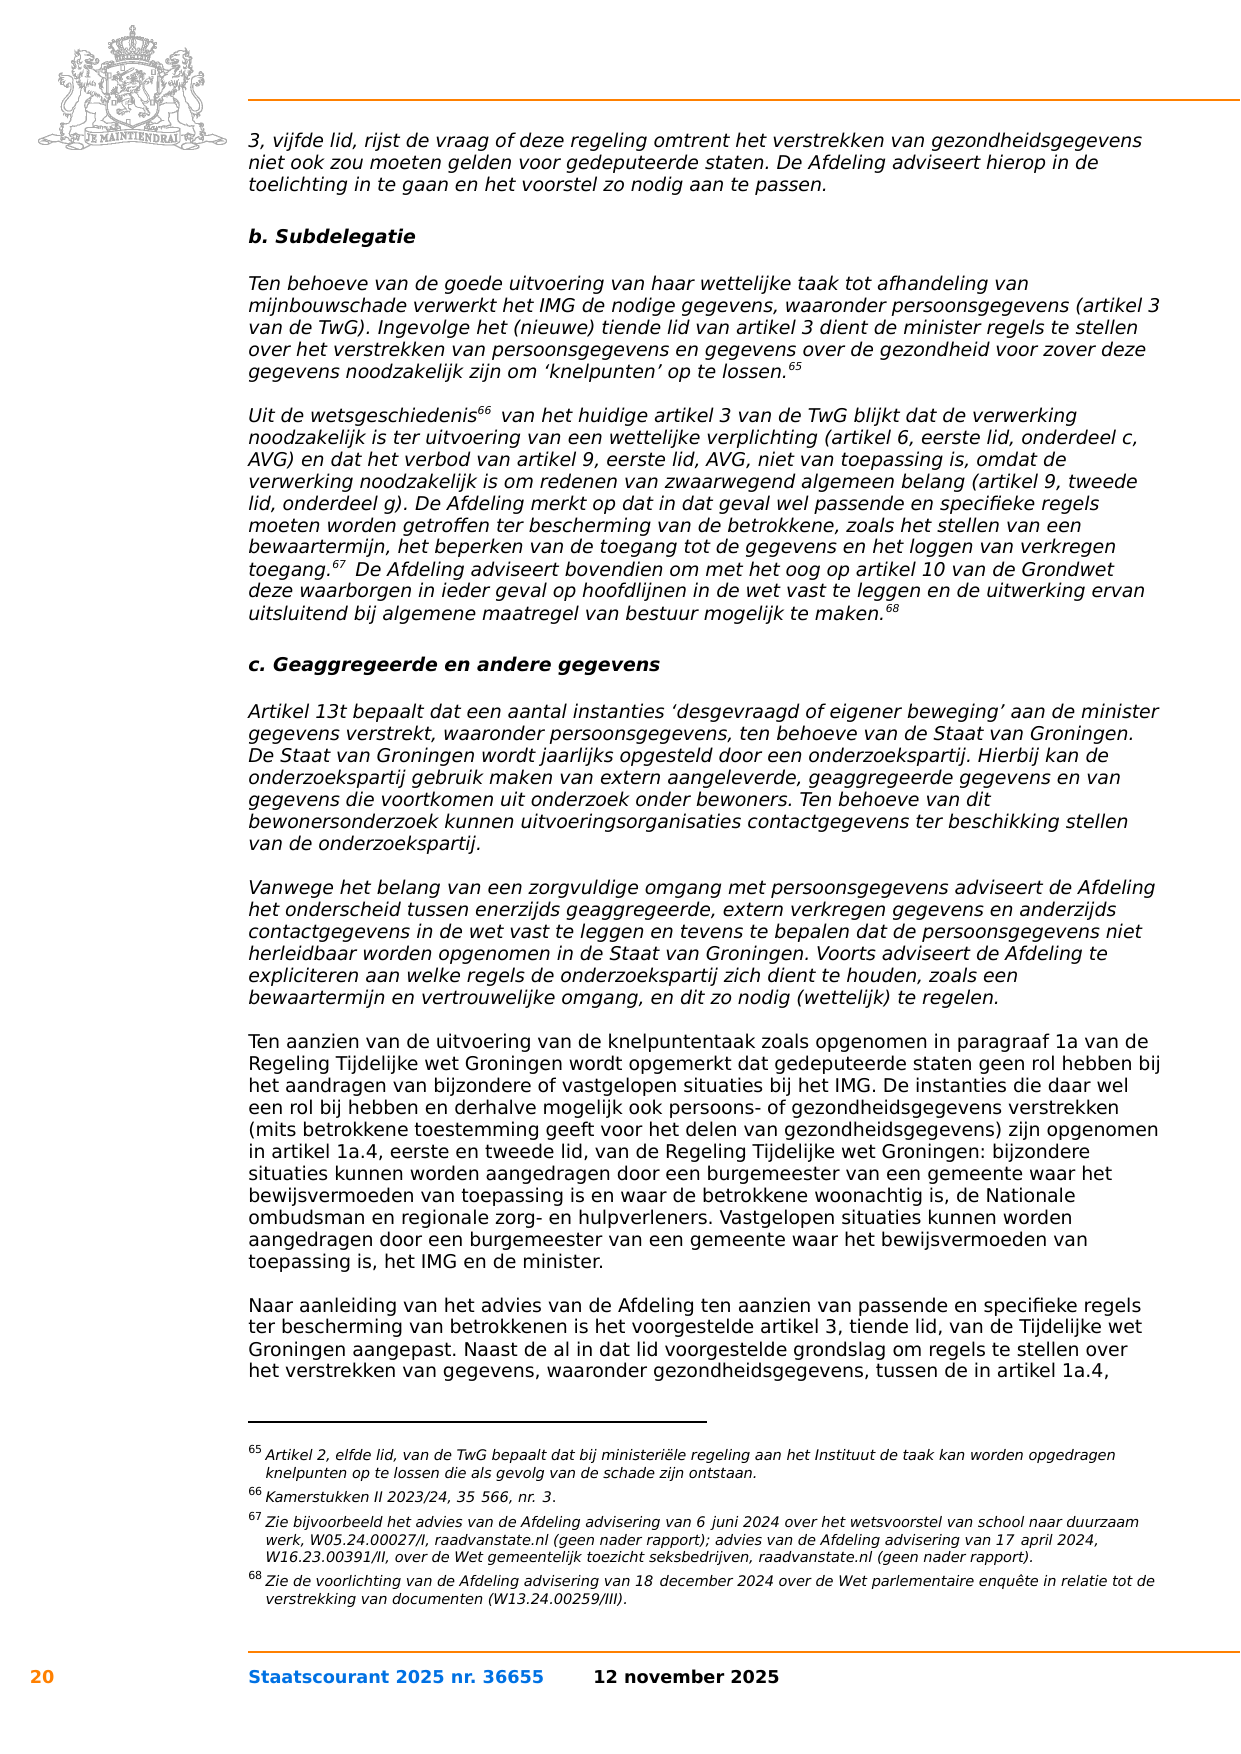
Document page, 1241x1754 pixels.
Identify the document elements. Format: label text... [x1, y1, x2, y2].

text Uit de wetsgeschiedenis van het huidige artikel 3 van de TwG blijkt dat de verwerking noodzakelijk is ter uitvoering van een wettelijke verplichting (artikel 6, eerste lid, onderdeel c, AVG) en dat het verbod van artikel 9, eerste lid, AVG, niet van toepassing is, omdat de verwerking noodzakelijk is om redenen van zwaarwegend algemeen belang (artikel 9, tweede lid, onderdeel g). De Afdeling merkt op dat in dat geval wel passende en specifieke regels moeten worden getroffen ter bescherming van de betrokkene, zoals het stellen van een bewaartermijn, het beperken van de toegang tot de gegevens en het loggen van verkregen toegang. De Afdeling adviseert bovendien om met het oog op artikel 10 van de Grondwet deze waarborgen in ieder geval op hoofdlijnen in de wet vast te leggen en de uitwerking ervan uitsluitend bij algemene maatregel van bestuur mogelijk te maken. [248, 404, 1163, 624]
text Zie de voorlichting van de Afdeling advisering van 18 december 2024 over de Wet parlementaire enquête in relatie tot de verstrekking van documenten (W13.24.00259/III). [248, 1569, 1163, 1608]
subtitle b. Subdelegatie [248, 226, 1163, 248]
picture [38, 25, 227, 150]
subtitle c. Geaggregeerde en andere gegevens [248, 654, 1163, 676]
text 3, vijfde lid, rijst de vraag of deze regeling omtrent het verstrekken van gezondheidsgegevens niet ook zou moeten gelden voor gedeputeerde staten. De Afdeling adviseert hierop in de toelichting in te gaan en het voorstel zo nodig aan te passen. [248, 130, 1163, 196]
text Artikel 2, elfde lid, van de TwG bepaalt dat bij ministeriële regeling aan het Instituut de taak kan worden opgedragen knelpunten op te lossen die als gevolg van de schade zijn ontstaan. [248, 1443, 1163, 1482]
text Kamerstukken II 2023/24, 35 566, nr. 3. [248, 1485, 1163, 1507]
text Artikel 13t bepaalt dat een aantal instanties ‘desgevraagd of eigener beweging’ aan de minister gegevens verstrekt, waaronder persoonsgegevens, ten behoeve van de Staat van Groningen. De Staat van Groningen wordt jaarlijks opgesteld door een onderzoekspartij. Hierbij kan de onderzoekspartij gebruik maken van extern aangeleverde, geaggregeerde gegevens en van gegevens die voortkomen uit onderzoek onder bewoners. Ten behoeve van dit bewonersonderzoek kunnen uitvoeringsorganisaties contactgegevens ter beschikking stellen van de onderzoekspartij. [248, 701, 1163, 855]
text Naar aanleiding van het advies van de Afdeling ten aanzien van passende en specifieke regels ter bescherming van betrokkenen is het voorgestelde artikel 3, tiende lid, van de Tijdelijke wet Groningen aangepast. Naast de al in dat lid voorgestelde grondslag om regels te stellen over het verstrekken van gegevens, waaronder gezondheidsgegevens, tussen de in artikel 1a.4, [248, 1294, 1163, 1382]
text Ten behoeve van de goede uitvoering van haar wettelijke taak tot afhandeling van mijnbouwschade verwerkt het IMG de nodige gegevens, waaronder persoonsgegevens (artikel 3 van de TwG). Ingevolge het (nieuwe) tiende lid van artikel 3 dient de minister regels te stellen over het verstrekken van persoonsgegevens en gegevens over de gezondheid voor zover deze gegevens noodzakelijk zijn om ‘knelpunten’ op te lossen. [248, 273, 1163, 383]
text Vanwege het belang van een zorgvuldige omgang met persoonsgegevens adviseert de Afdeling het onderscheid tussen enerzijds geaggregeerde, extern verkregen gegevens en anderzijds contactgegevens in de wet vast te leggen en tevens te bepalen dat de persoonsgegevens niet herleidbaar worden opgenomen in de Staat van Groningen. Voorts adviseert de Afdeling te expliciteren aan welke regels de onderzoekspartij zich dient te houden, zoals een bewaartermijn en vertrouwelijke omgang, en dit zo nodig (wettelijk) te regelen. [248, 877, 1163, 1009]
text Ten aanzien van de uitvoering van de knelpuntentaak zoals opgenomen in paragraaf 1a van de Regeling Tijdelijke wet Groningen wordt opgemerkt dat gedeputeerde staten geen rol hebben bij het aandragen van bijzondere of vastgelopen situaties bij het IMG. De instanties die daar wel een rol bij hebben en derhalve mogelijk ook persoons- of gezondheidsgegevens verstrekken (mits betrokkene toestemming geeft voor het delen van gezondheidsgegevens) zijn opgenomen in artikel 1a.4, eerste en tweede lid, van de Regeling Tijdelijke wet Groningen: bijzondere situaties kunnen worden aangedragen door een burgemeester van een gemeente waar het bewijsvermoeden van toepassing is en waar de betrokkene woonachtig is, de Nationale ombudsman en regionale zorg- en hulpverleners. Vastgelopen situaties kunnen worden aangedragen door een burgemeester van een gemeente waar het bewijsvermoeden van toepassing is, het IMG en de minister. [248, 1031, 1163, 1273]
text Zie bijvoorbeeld het advies van de Afdeling advisering van 6 juni 2024 over het wetsvoorstel van school naar duurzaam werk, W05.24.00027/I, raadvanstate.nl (geen nader rapport); advies van de Afdeling advisering van 17 april 2024, W16.23.00391/II, over de Wet gemeentelijk toezicht seksbedrijven, raadvanstate.nl (geen nader rapport). [248, 1510, 1163, 1566]
